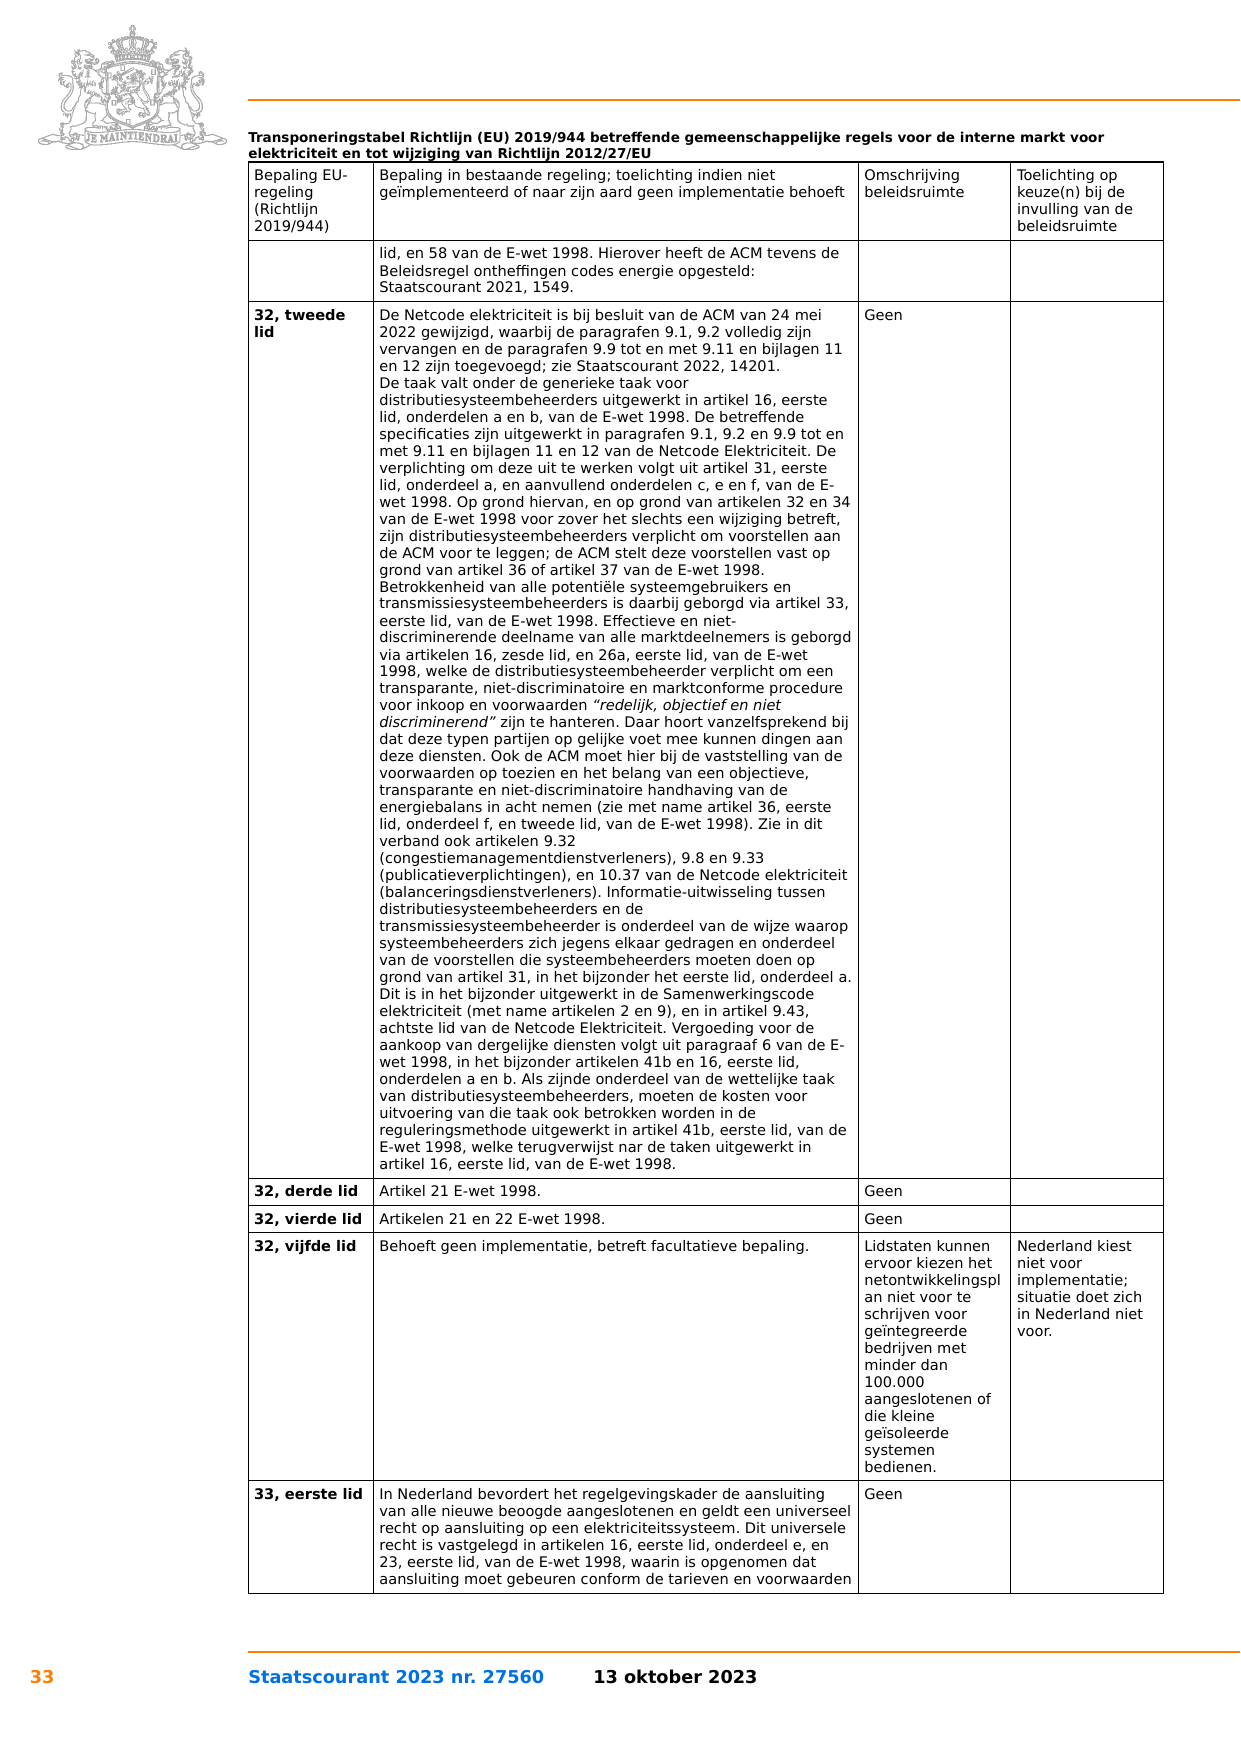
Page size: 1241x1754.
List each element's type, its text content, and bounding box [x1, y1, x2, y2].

table_cell Behoeft geen implementatie, betreft facultatieve bepaling. [374, 1233, 858, 1480]
table_cell [1011, 302, 1163, 1177]
table_cell Geen [859, 1179, 1010, 1205]
table_cell [859, 241, 1010, 301]
table_cell De Netcode elektriciteit is bij besluit van de ACM van 24 mei 2022 gewijzigd, waarbij de paragrafen 9.1, 9.2 volledig zijn vervangen en de paragrafen 9.9 tot en met 9.11 en bijlagen 11 en 12 zijn toegevoegd; zie Staatscourant 2022, 14201. De taak valt onder de generieke taak voor distributiesysteembeheerders uitgewerkt in artikel 16, eerste lid, onderdelen a en b, van de E-wet 1998. De betreffende specificaties zijn uitgewerkt in paragrafen 9.1, 9.2 en 9.9 tot en met 9.11 en bijlagen 11 en 12 van de Netcode Elektriciteit. De verplichting om deze uit te werken volgt uit artikel 31, eerste lid, onderdeel a, en aanvullend onderdelen c, e en f, van de E-wet 1998. Op grond hiervan, en op grond van artikelen 32 en 34 van de E-wet 1998 voor zover het slechts een wijziging betreft, zijn distributiesysteembeheerders verplicht om voorstellen aan de ACM voor te leggen; de ACM stelt deze voorstellen vast op grond van artikel 36 of artikel 37 van de E-wet 1998. Betrokkenheid van alle potentiële systeemgebruikers en transmissiesysteembeheerders is daarbij geborgd via artikel 33, eerste lid, van de E-wet 1998. Effectieve en niet-discriminerende deelname van alle marktdeelnemers is geborgd via artikelen 16, zesde lid, en 26a, eerste lid, van de E-wet 1998, welke de distributiesysteembeheerder verplicht om een transparante, niet-discriminatoire en marktconforme procedure voor inkoop en voorwaarden “redelijk, objectief en niet discriminerend” zijn te hanteren. Daar hoort vanzelfsprekend bij dat deze typen partijen op gelijke voet mee kunnen dingen aan deze diensten. Ook de ACM moet hier bij de vaststelling van de voorwaarden op toezien en het belang van een objectieve, transparante en niet-discriminatoire handhaving van de energiebalans in acht nemen (zie met name artikel 36, eerste lid, onderdeel f, en tweede lid, van de E-wet 1998). Zie in dit verband ook artikelen 9.32 (congestiemanagementdienstverleners), 9.8 en 9.33 (publicatieverplichtingen), en 10.37 van de Netcode elektriciteit (balanceringsdienstverleners). Informatie-uitwisseling tussen distributiesysteembeheerders en de transmissiesysteembeheerder is onderdeel van de wijze waarop systeembeheerders zich jegens elkaar gedragen en onderdeel van de voorstellen die systeembeheerders moeten doen op grond van artikel 31, in het bijzonder het eerste lid, onderdeel a. Dit is in het bijzonder uitgewerkt in de Samenwerkingscode elektriciteit (met name artikelen 2 en 9), en in artikel 9.43, achtste lid van de Netcode Elektriciteit. Vergoeding voor de aankoop van dergelijke diensten volgt uit paragraaf 6 van de E-wet 1998, in het bijzonder artikelen 41b en 16, eerste lid, onderdelen a en b. Als zijnde onderdeel van de wettelijke taak van distributiesysteembeheerders, moeten de kosten voor uitvoering van die taak ook betrokken worden in de reguleringsmethode uitgewerkt in artikel 41b, eerste lid, van de E-wet 1998, welke terugverwijst nar de taken uitgewerkt in artikel 16, eerste lid, van de E-wet 1998. [374, 302, 858, 1177]
table_cell [249, 241, 373, 301]
table_cell lid, en 58 van de E-wet 1998. Hierover heeft de ACM tevens de Beleidsregel ontheffingen codes energie opgesteld: Staatscourant 2021, 1549. [374, 241, 858, 301]
table_cell Geen [859, 302, 1010, 1177]
table_cell Lidstaten kunnen ervoor kiezen het netontwikkelingsplan niet voor te schrijven voor geïntegreerde bedrijven met minder dan 100.000 aangeslotenen of die kleine geïsoleerde systemen bedienen. [859, 1233, 1010, 1480]
table_cell In Nederland bevordert het regelgevingskader de aansluiting van alle nieuwe beoogde aangeslotenen en geldt een universeel recht op aansluiting op een elektriciteitssysteem. Dit universele recht is vastgelegd in artikelen 16, eerste lid, onderdeel e, en 23, eerste lid, van de E-wet 1998, waarin is opgenomen dat aansluiting moet gebeuren conform de tarieven en voorwaarden [374, 1481, 858, 1593]
picture [38, 25, 227, 150]
table_cell 32, vierde lid [249, 1206, 373, 1232]
table_cell [1011, 1481, 1163, 1593]
table_cell 32, tweede lid [249, 302, 373, 1177]
table_cell [1011, 241, 1163, 301]
table_cell [1011, 1179, 1163, 1205]
table_cell Artikelen 21 en 22 E-wet 1998. [374, 1206, 858, 1232]
table_cell Bepaling in bestaande regeling; toelichting indien niet geïmplementeerd of naar zijn aard geen implementatie behoeft [374, 163, 858, 240]
table_cell [1011, 1206, 1163, 1232]
table_cell 33, eerste lid [249, 1481, 373, 1593]
table_cell Artikel 21 E-wet 1998. [374, 1179, 858, 1205]
table_cell 32, derde lid [249, 1179, 373, 1205]
table_cell Omschrijving beleidsruimte [859, 163, 1010, 240]
table_cell 32, vijfde lid [249, 1233, 373, 1480]
table_cell Nederland kiest niet voor implementatie; situatie doet zich in Nederland niet voor. [1011, 1233, 1163, 1480]
table_cell Toelichting op keuze(n) bij de invulling van de beleidsruimte [1011, 163, 1163, 240]
table_cell Geen [859, 1206, 1010, 1232]
table_cell Bepaling EU-regeling (Richtlijn 2019/944) [249, 163, 373, 240]
table_cell Geen [859, 1481, 1010, 1593]
table_header Transponeringstabel Richtlijn (EU) 2019/944 betreffende gemeenschappelijke regels voor de interne markt voor elektriciteit en tot wijziging van Richtlijn 2012/27/EU [248, 130, 1163, 161]
